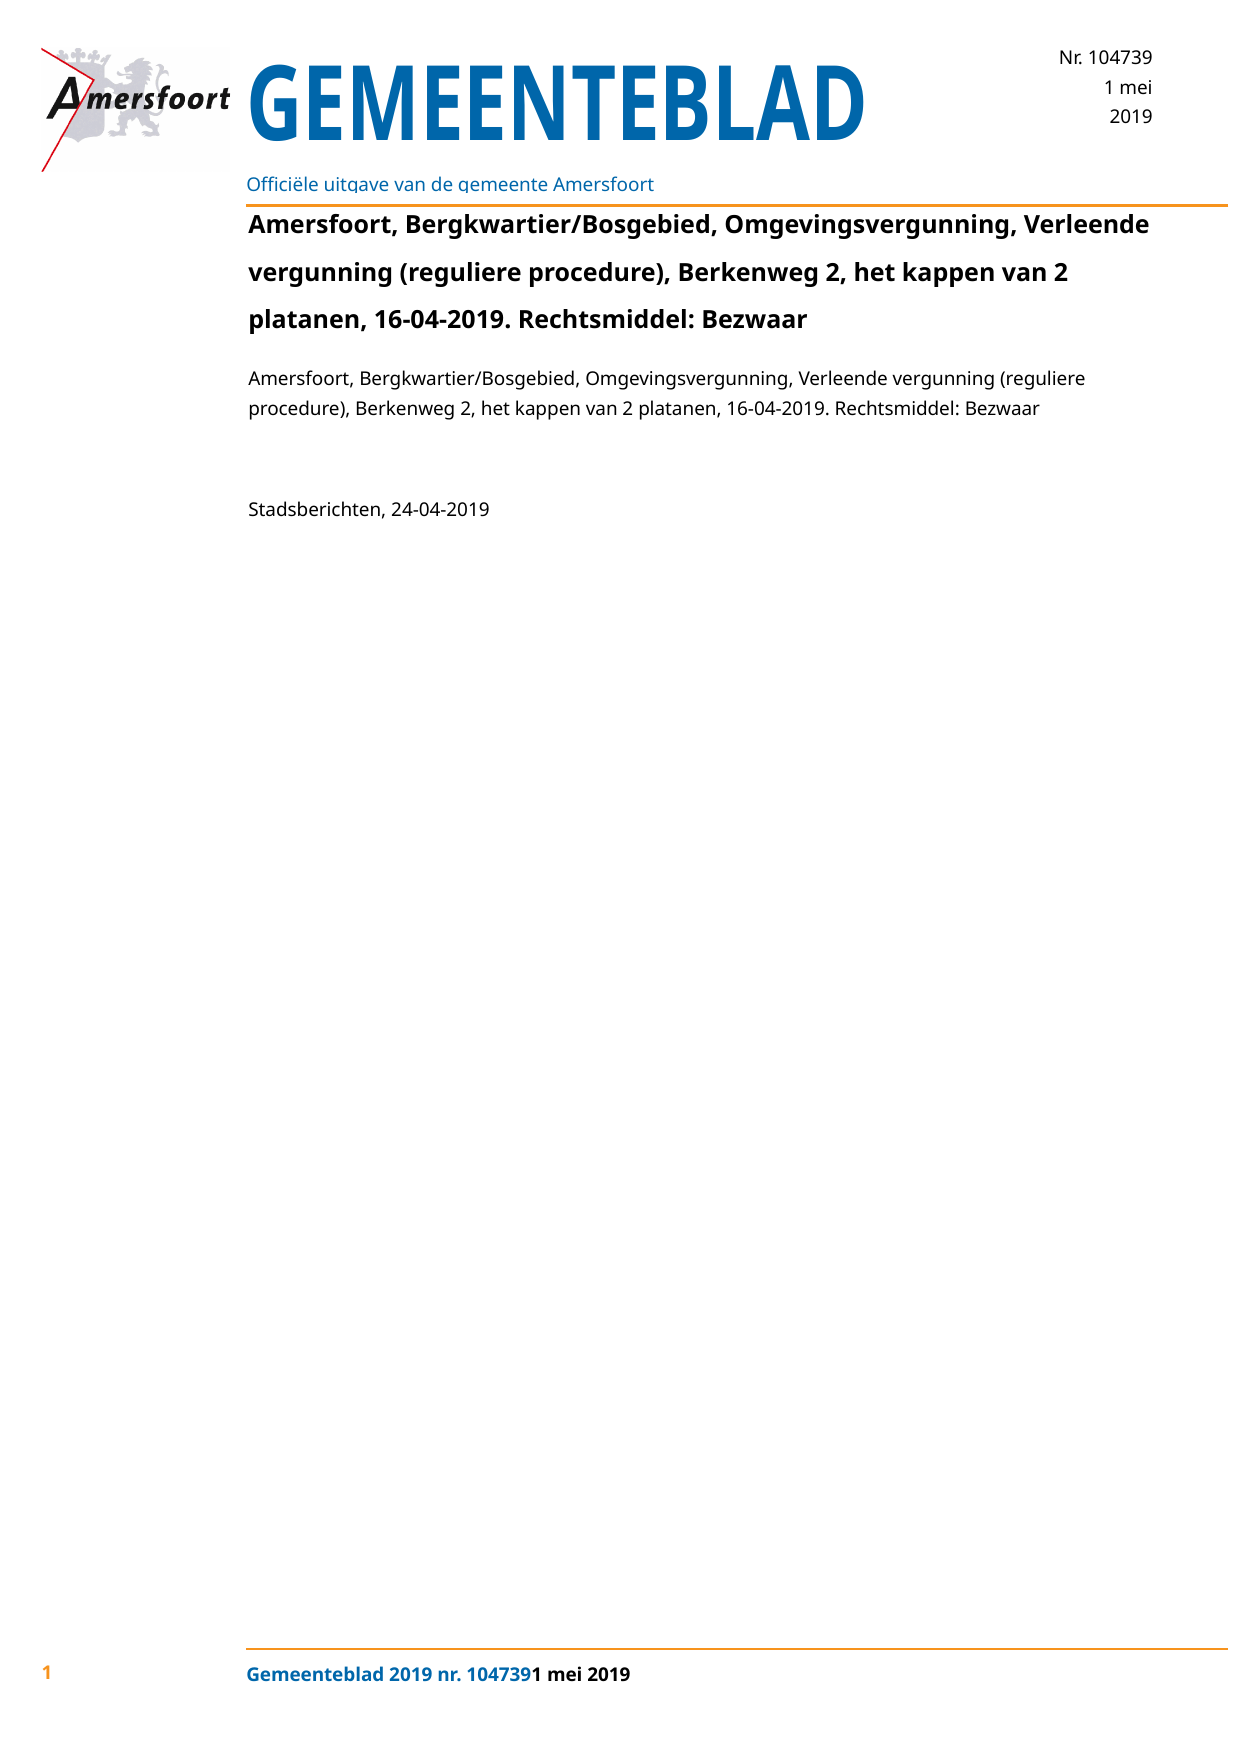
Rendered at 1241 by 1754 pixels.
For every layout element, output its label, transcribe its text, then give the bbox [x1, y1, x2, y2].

text Amersfoort, Bergkwartier/Bosgebied, Omgevingsvergunning, Verleende vergunning (reguliere procedure), Berkenweg 2, het kappen van 2 platanen, 16-04-2019. Rechtsmiddel: Bezwaar [248, 366, 1152, 421]
text Amersfoort, Bergkwartier/Bosgebied, Omgevingsvergunning, Verleende vergunning (reguliere procedure), Berkenweg 2, het kappen van 2 platanen, 16-04-2019. Rechtsmiddel: Bezwaar [248, 207, 1152, 336]
picture [41, 47, 231, 172]
text Stadsberichten, 24-04-2019 [248, 496, 1152, 522]
